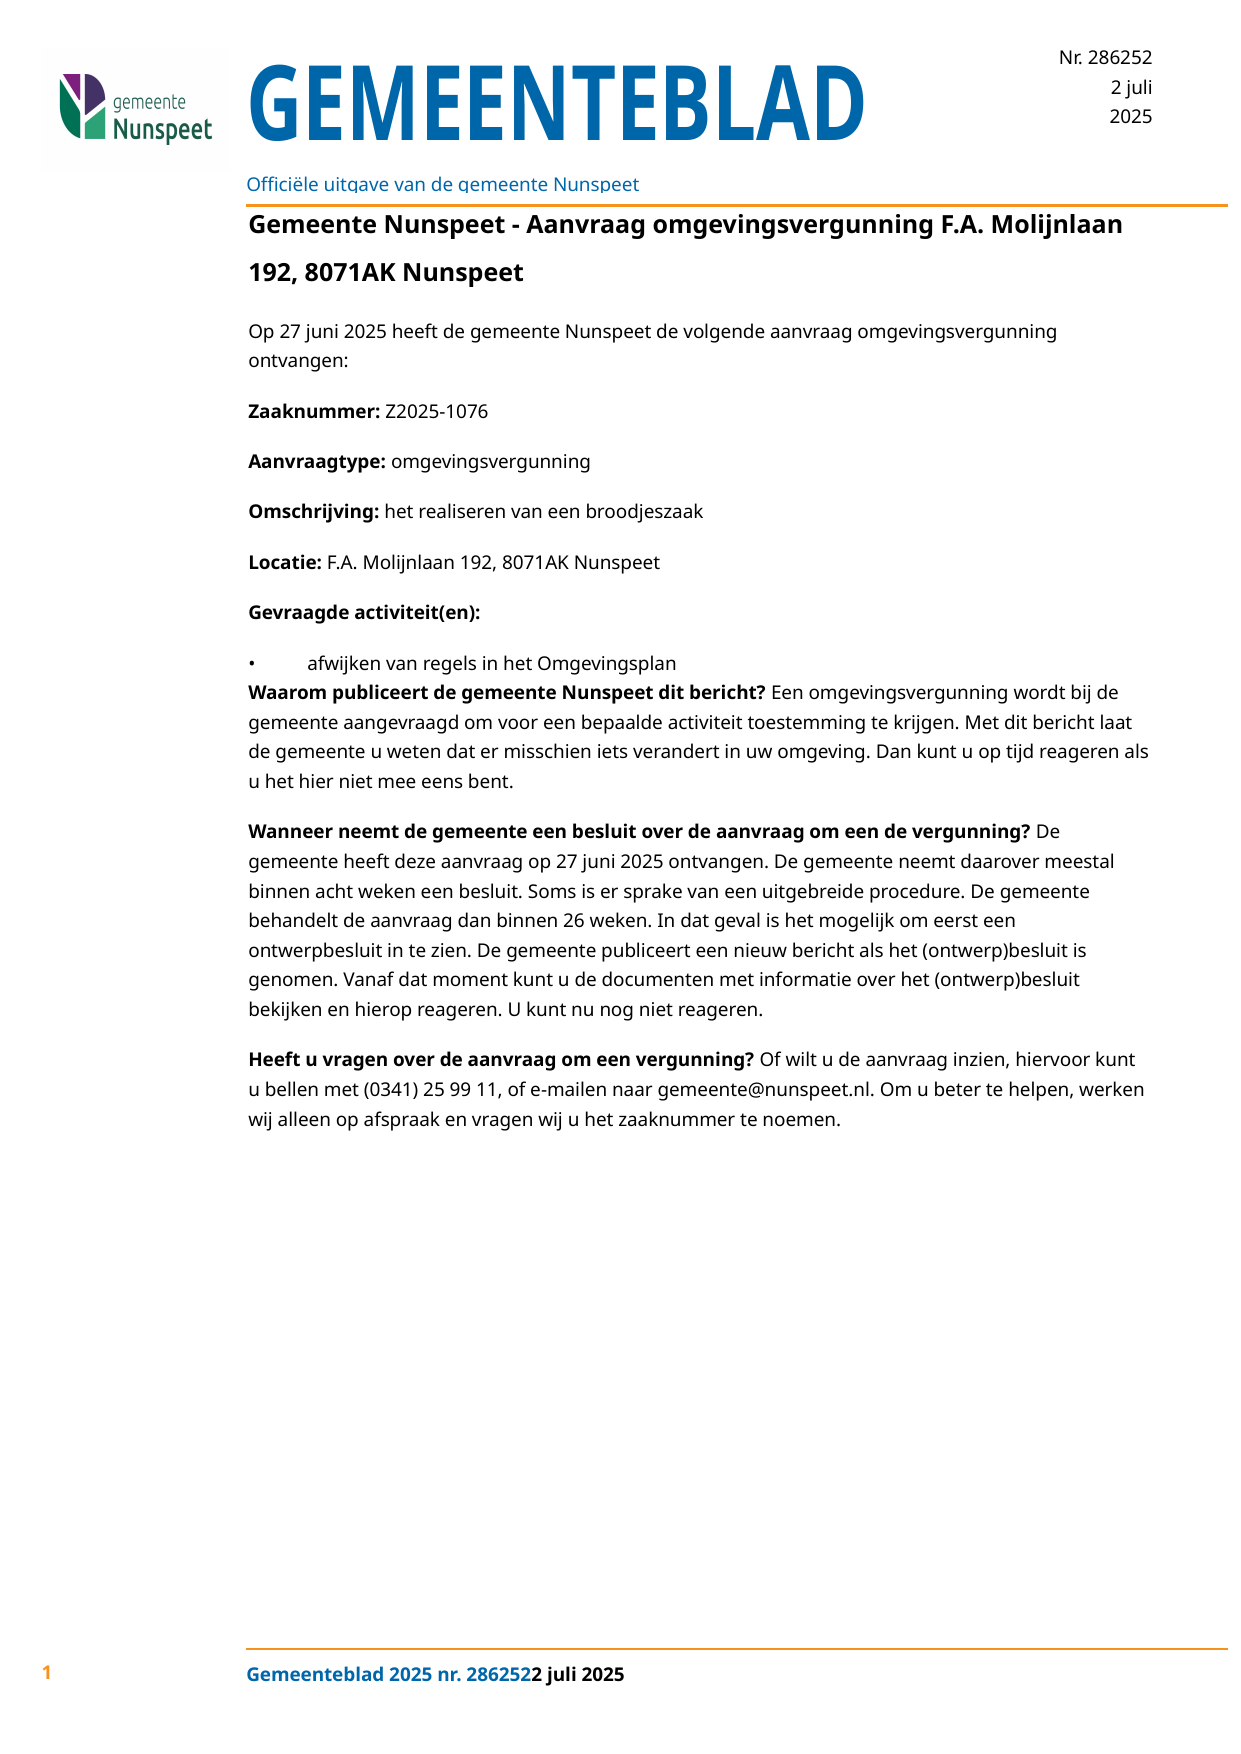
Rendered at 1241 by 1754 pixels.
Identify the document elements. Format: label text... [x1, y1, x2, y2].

text Gemeente Nunspeet - Aanvraag omgevingsvergunning F.A. Molijnlaan 192, 8071AK Nunspeet [248, 207, 1152, 288]
list afwijken van regels in het Omgevingsplan [248, 650, 1152, 676]
text Wanneer neemt de gemeente een besluit over de aanvraag om een de vergunning? De gemeente heeft deze aanvraag op 27 juni 2025 ontvangen. De gemeente neemt daarover meestal binnen acht weken een besluit. Soms is er sprake van een uitgebreide procedure. De gemeente behandelt de aanvraag dan binnen 26 weken. In dat geval is het mogelijk om eerst een ontwerpbesluit in te zien. De gemeente publiceert een nieuw bericht als het (ontwerp)besluit is genomen. Vanaf dat moment kunt u de documenten met informatie over het (ontwerp)besluit bekijken en hierop reageren. U kunt nu nog niet reageren. [248, 819, 1152, 1022]
text Gevraagde activiteit(en): [248, 599, 1152, 625]
text Heeft u vragen over de aanvraag om een vergunning? Of wilt u de aanvraag inzien, hiervoor kunt u bellen met (0341) 25 99 11, of e-mailen naar gemeente@nunspeet.nl. Om u beter te helpen, werken wij alleen op afspraak en vragen wij u het zaaknummer te noemen. [248, 1047, 1152, 1132]
picture [41, 47, 231, 172]
text Waarom publiceert de gemeente Nunspeet dit bericht? Een omgevingsvergunning wordt bij de gemeente aangevraagd om voor een bepaalde activiteit toestemming te krijgen. Met dit bericht laat de gemeente u weten dat er misschien iets verandert in uw omgeving. Dan kunt u op tijd reageren als u het hier niet mee eens bent. [248, 679, 1152, 794]
text Aanvraagtype: omgevingsvergunning [248, 448, 1152, 474]
text Omschrijving: het realiseren van een broodjeszaak [248, 499, 1152, 524]
text Op 27 juni 2025 heeft de gemeente Nunspeet de volgende aanvraag omgevingsvergunning ontvangen: [248, 318, 1152, 373]
text Locatie: F.A. Molijnlaan 192, 8071AK Nunspeet [248, 549, 1152, 575]
text Zaaknummer: Z2025-1076 [248, 398, 1152, 424]
